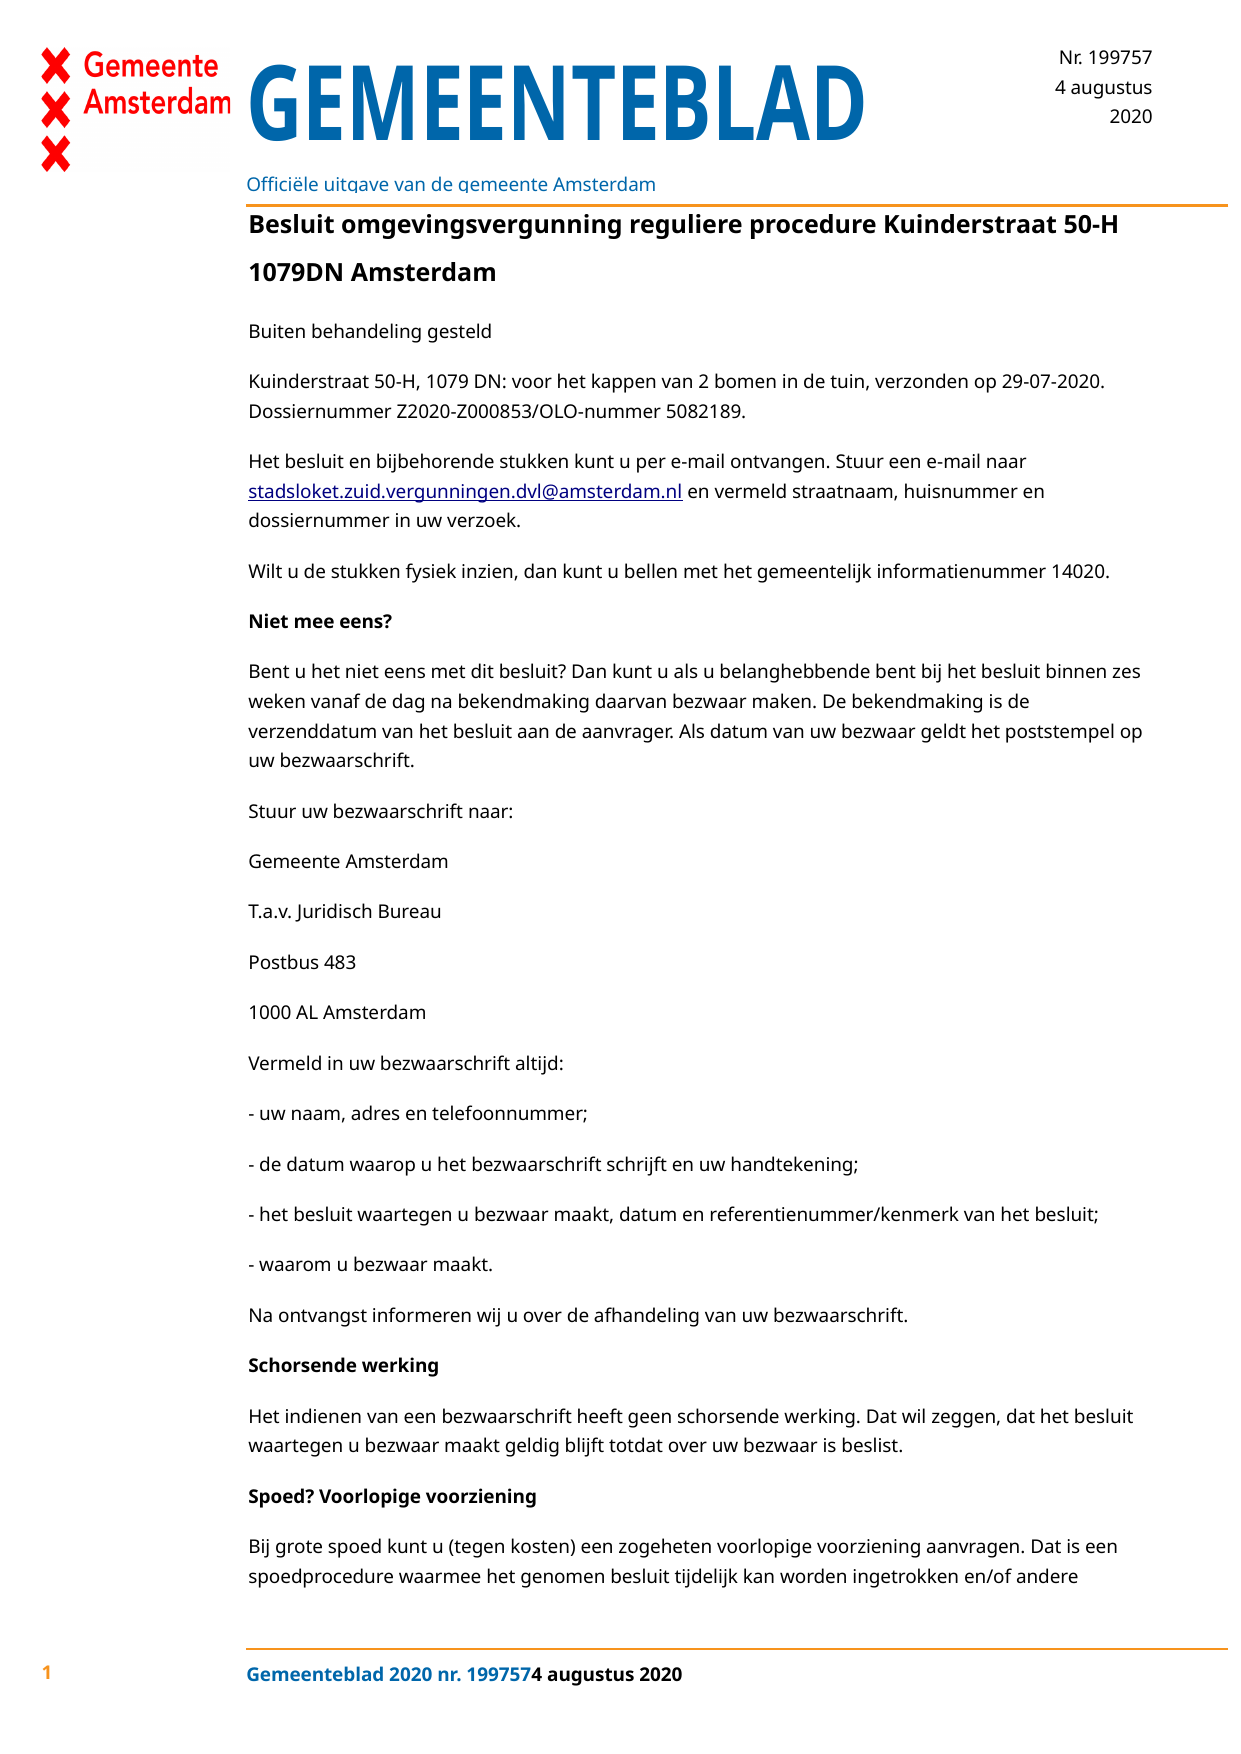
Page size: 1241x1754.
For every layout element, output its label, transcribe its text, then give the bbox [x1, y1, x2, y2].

picture [41, 47, 231, 172]
text Spoed? Voorlopige voorziening [248, 1483, 1152, 1509]
text - waarom u bezwaar maakt. [248, 1252, 1152, 1277]
text T.a.v. Juridisch Bureau [248, 899, 1152, 924]
text Wilt u de stukken fysiek inzien, dan kunt u bellen met het gemeentelijk informatienummer 14020. [248, 558, 1152, 584]
text Niet mee eens? [248, 608, 1152, 634]
text Buiten behandeling gesteld [248, 318, 1152, 344]
text Vermeld in uw bezwaarschrift altijd: [248, 1050, 1152, 1076]
text Kuinderstraat 50-H, 1079 DN: voor het kappen van 2 bomen in de tuin, verzonden op 29-07-2020. Dossiernummer Z2020-Z000853/OLO-nummer 5082189. [248, 368, 1152, 424]
text Het indienen van een bezwaarschrift heeft geen schorsende werking. Dat wil zeggen, dat het besluit waartegen u bezwaar maakt geldig blijft totdat over uw bezwaar is beslist. [248, 1403, 1152, 1458]
text - uw naam, adres en telefoonnummer; [248, 1100, 1152, 1126]
text Bent u het niet eens met dit besluit? Dan kunt u als u belanghebbende bent bij het besluit binnen zes weken vanaf de dag na bekendmaking daarvan bezwaar maken. De bekendmaking is de verzenddatum van het besluit aan de aanvrager. Als datum van uw bezwaar geldt het poststempel op uw bezwaarschrift. [248, 659, 1152, 773]
text Na ontvangst informeren wij u over de afhandeling van uw bezwaarschrift. [248, 1302, 1152, 1328]
text Het besluit en bijbehorende stukken kunt u per e-mail ontvangen. Stuur een e-mail naar stadsloket.zuid.vergunningen.dvl@amsterdam.nl en vermeld straatnaam, huisnummer en dossiernummer in uw verzoek. [248, 448, 1152, 533]
text Schorsende werking [248, 1352, 1152, 1378]
text - de datum waarop u het bezwaarschrift schrijft en uw handtekening; [248, 1151, 1152, 1177]
text - het besluit waartegen u bezwaar maakt, datum en referentienummer/kenmerk van het besluit; [248, 1201, 1152, 1227]
text Gemeente Amsterdam [248, 848, 1152, 874]
text Postbus 483 [248, 949, 1152, 975]
text Besluit omgevingsvergunning reguliere procedure Kuinderstraat 50-H 1079DN Amsterdam [248, 207, 1152, 288]
text Bij grote spoed kunt u (tegen kosten) een zogeheten voorlopige voorziening aanvragen. Dat is een spoedprocedure waarmee het genomen besluit tijdelijk kan worden ingetrokken en/of andere [248, 1533, 1152, 1589]
text Stuur uw bezwaarschrift naar: [248, 798, 1152, 824]
text 1000 AL Amsterdam [248, 999, 1152, 1025]
